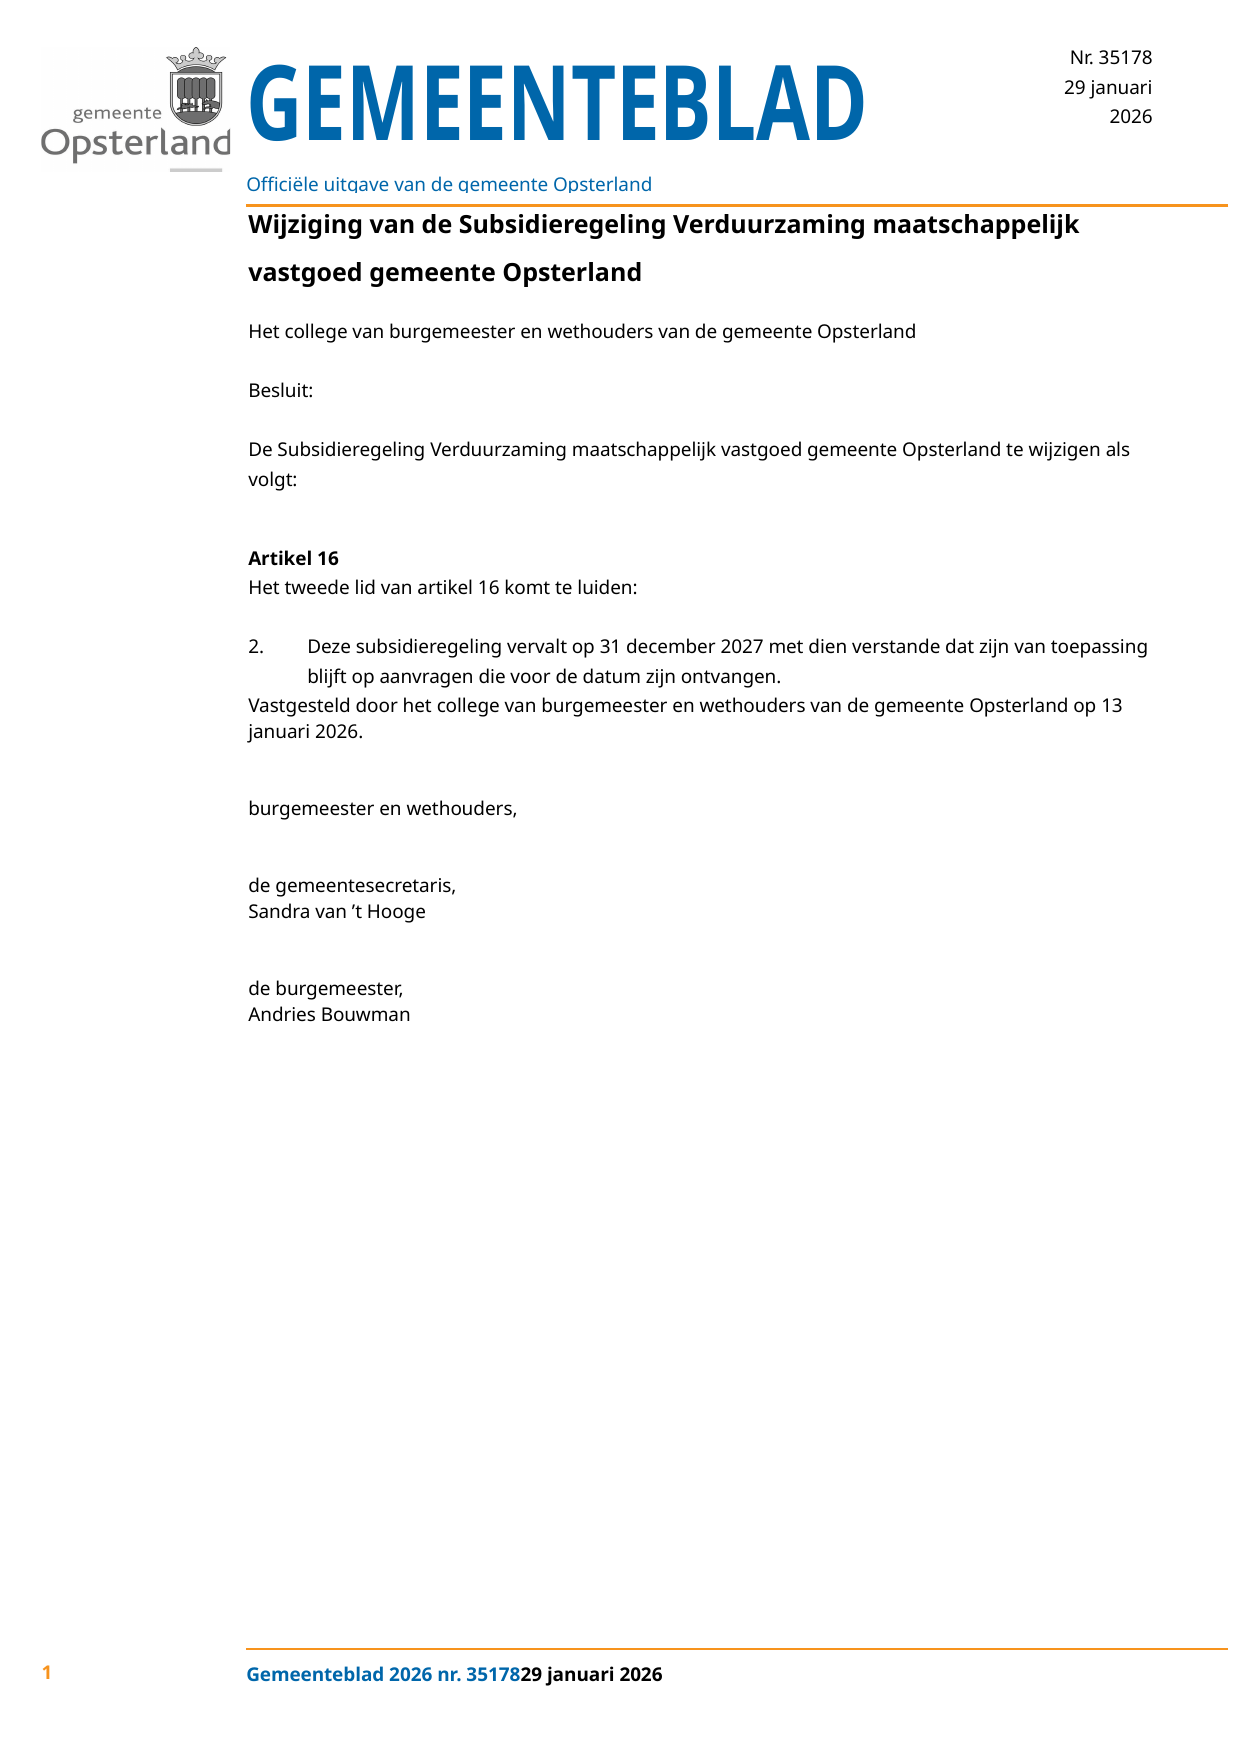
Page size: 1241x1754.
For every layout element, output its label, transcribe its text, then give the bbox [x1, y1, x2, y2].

text Wijziging van de Subsidieregeling Verduurzaming maatschappelijk vastgoed gemeente Opsterland [248, 207, 1152, 288]
text Het tweede lid van artikel 16 komt te luiden: [248, 574, 1152, 600]
text burgemeester en wethouders, [248, 796, 1152, 821]
list Deze subsidieregeling vervalt op 31 december 2027 met dien verstande dat zijn van toepassing blijft op aanvragen die voor de datum zijn ontvangen. [248, 633, 1152, 689]
text de burgemeester, [248, 976, 1152, 1001]
text Besluit: [248, 377, 1152, 403]
text de gemeentesecretaris, [248, 873, 1152, 898]
text Vastgesteld door het college van burgemeester en wethouders van de gemeente Opsterland op 13 januari 2026. [248, 693, 1152, 744]
text Artikel 16 [248, 545, 1152, 570]
text Andries Bouwman [248, 1001, 1152, 1027]
picture [41, 47, 231, 172]
text Het college van burgemeester en wethouders van de gemeente Opsterland [248, 318, 1152, 344]
text Sandra van ’t Hooge [248, 898, 1152, 924]
text De Subsidieregeling Verduurzaming maatschappelijk vastgoed gemeente Opsterland te wijzigen als volgt: [248, 436, 1152, 492]
